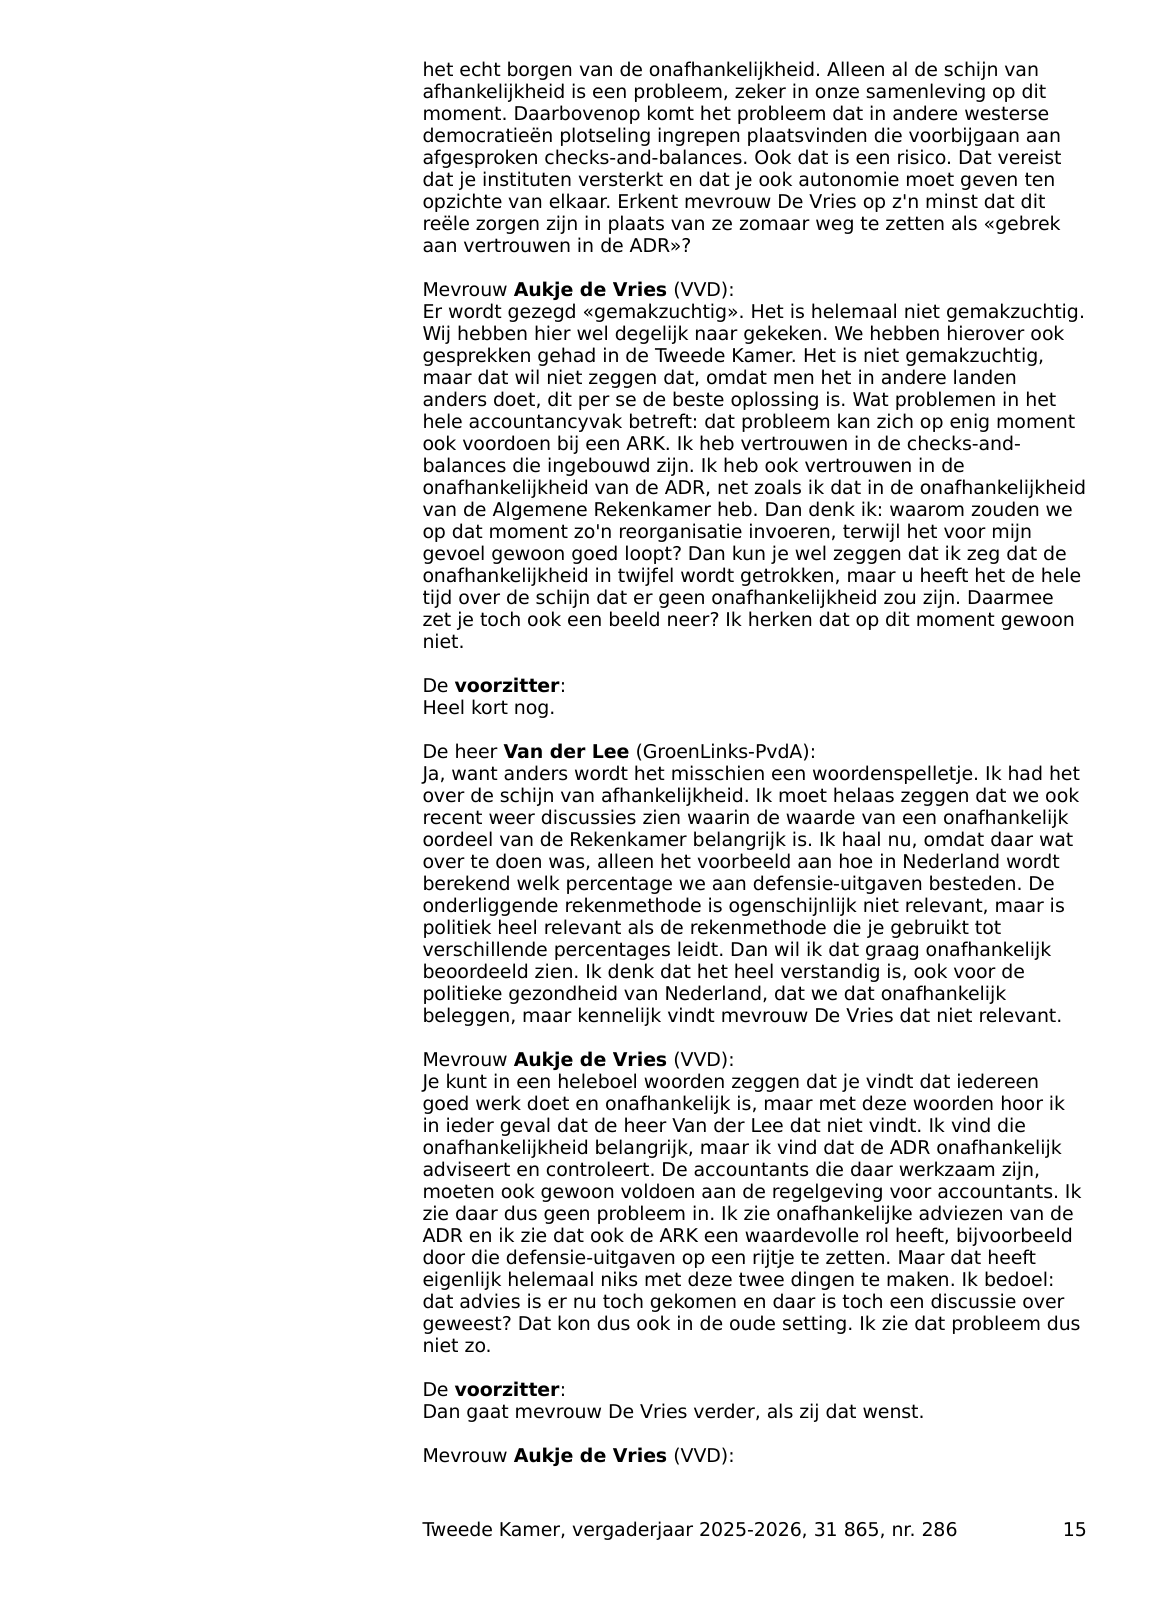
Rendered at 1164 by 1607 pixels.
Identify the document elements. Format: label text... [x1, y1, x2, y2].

text De voorzitter: [422, 1379, 1087, 1401]
text Ja, want anders wordt het misschien een woordenspelletje. Ik had het over de schijn van afhankelijkheid. Ik moet helaas zeggen dat we ook recent weer discussies zien waarin de waarde van een onafhankelijk oordeel van de Rekenkamer belangrijk is. Ik haal nu, omdat daar wat over te doen was, alleen het voorbeeld aan hoe in Nederland wordt berekend welk percentage we aan defensie-uitgaven besteden. De onderliggende rekenmethode is ogenschijnlijk niet relevant, maar is politiek heel relevant als de rekenmethode die je gebruikt tot verschillende percentages leidt. Dan wil ik dat graag onafhankelijk beoordeeld zien. Ik denk dat het heel verstandig is, ook voor de politieke gezondheid van Nederland, dat we dat onafhankelijk beleggen, maar kennelijk vindt mevrouw De Vries dat niet relevant. [422, 763, 1087, 1027]
text De heer Van der Lee (GroenLinks-PvdA): [422, 741, 1087, 763]
text Je kunt in een heleboel woorden zeggen dat je vindt dat iedereen goed werk doet en onafhankelijk is, maar met deze woorden hoor ik in ieder geval dat de heer Van der Lee dat niet vindt. Ik vind die onafhankelijkheid belangrijk, maar ik vind dat de ADR onafhankelijk adviseert en controleert. De accountants die daar werkzaam zijn, moeten ook gewoon voldoen aan de regelgeving voor accountants. Ik zie daar dus geen probleem in. Ik zie onafhankelijke adviezen van de ADR en ik zie dat ook de ARK een waardevolle rol heeft, bijvoorbeeld door die defensie-uitgaven op een rijtje te zetten. Maar dat heeft eigenlijk helemaal niks met deze twee dingen te maken. Ik bedoel: dat advies is er nu toch gekomen en daar is toch een discussie over geweest? Dat kon dus ook in de oude setting. Ik zie dat probleem dus niet zo. [422, 1071, 1087, 1357]
text Mevrouw Aukje de Vries (VVD): [422, 1049, 1087, 1071]
text het echt borgen van de onafhankelijkheid. Alleen al de schijn van afhankelijkheid is een probleem, zeker in onze samenleving op dit moment. Daarbovenop komt het probleem dat in andere westerse democratieën plotseling ingrepen plaatsvinden die voorbijgaan aan afgesproken checks-and-balances. Ook dat is een risico. Dat vereist dat je instituten versterkt en dat je ook autonomie moet geven ten opzichte van elkaar. Erkent mevrouw De Vries op z'n minst dat dit reële zorgen zijn in plaats van ze zomaar weg te zetten als «gebrek aan vertrouwen in de ADR»? [422, 59, 1087, 257]
text De voorzitter: [422, 675, 1087, 697]
text Mevrouw Aukje de Vries (VVD): [422, 279, 1087, 301]
text Heel kort nog. [422, 697, 1087, 719]
text Mevrouw Aukje de Vries (VVD): [422, 1445, 1087, 1467]
text Dan gaat mevrouw De Vries verder, als zij dat wenst. [422, 1401, 1087, 1423]
text Er wordt gezegd «gemakzuchtig». Het is helemaal niet gemakzuchtig. Wij hebben hier wel degelijk naar gekeken. We hebben hierover ook gesprekken gehad in de Tweede Kamer. Het is niet gemakzuchtig, maar dat wil niet zeggen dat, omdat men het in andere landen anders doet, dit per se de beste oplossing is. Wat problemen in het hele accountancyvak betreft: dat probleem kan zich op enig moment ook voordoen bij een ARK. Ik heb vertrouwen in de checks-and-balances die ingebouwd zijn. Ik heb ook vertrouwen in de onafhankelijkheid van de ADR, net zoals ik dat in de onafhankelijkheid van de Algemene Rekenkamer heb. Dan denk ik: waarom zouden we op dat moment zo'n reorganisatie invoeren, terwijl het voor mijn gevoel gewoon goed loopt? Dan kun je wel zeggen dat ik zeg dat de onafhankelijkheid in twijfel wordt getrokken, maar u heeft het de hele tijd over de schijn dat er geen onafhankelijkheid zou zijn. Daarmee zet je toch ook een beeld neer? Ik herken dat op dit moment gewoon niet. [422, 301, 1087, 653]
